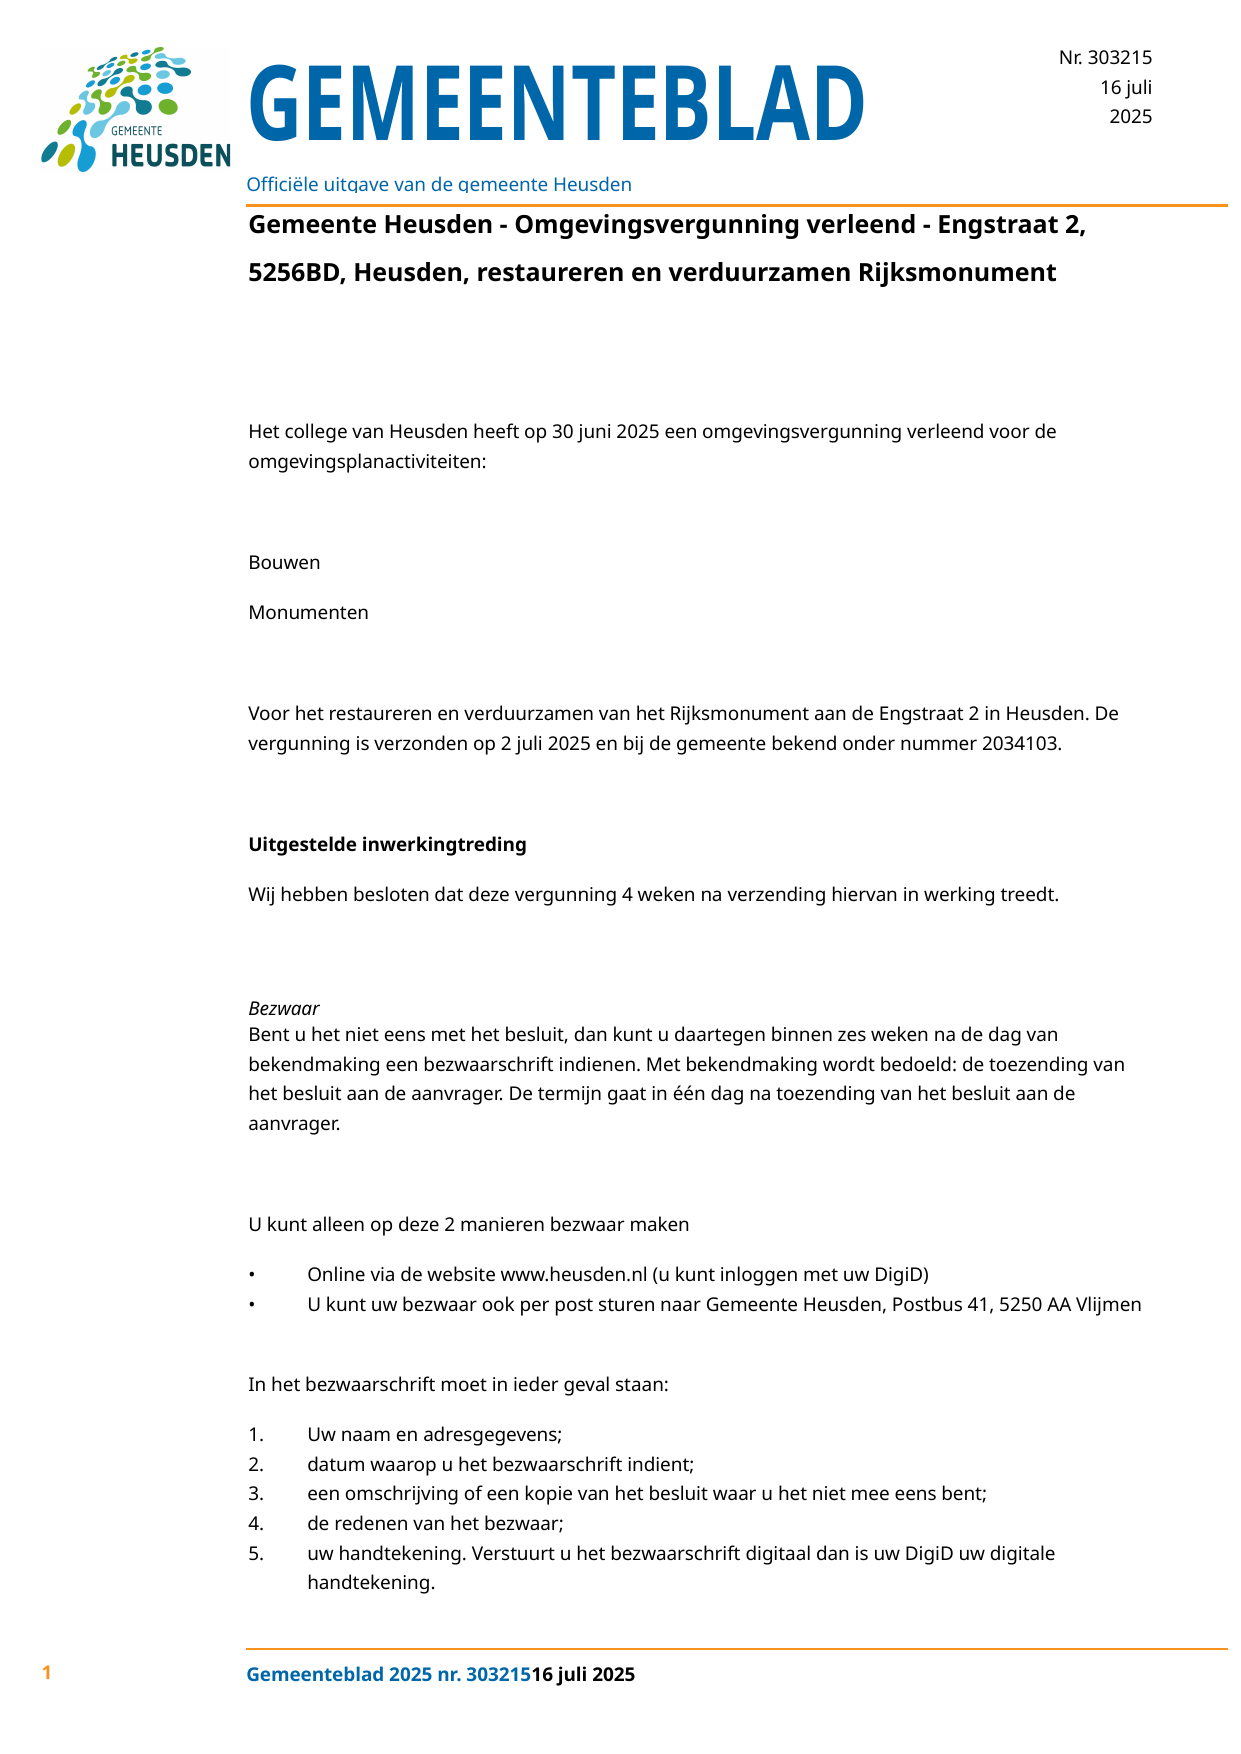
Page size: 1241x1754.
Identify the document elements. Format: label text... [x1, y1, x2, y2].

text U kunt alleen op deze 2 manieren bezwaar maken [248, 1211, 1152, 1237]
text Bouwen [248, 549, 1152, 575]
text Uitgestelde inwerkingtreding [248, 831, 1152, 857]
list een omschrijving of een kopie van het besluit waar u het niet mee eens bent; [248, 1481, 1152, 1506]
list datum waarop u het bezwaarschrift indient; [248, 1451, 1152, 1477]
list Uw naam en adresgegevens; [248, 1421, 1152, 1447]
list U kunt uw bezwaar ook per post sturen naar Gemeente Heusden, Postbus 41, 5250 AA Vlijmen [248, 1291, 1152, 1317]
text Bent u het niet eens met het besluit, dan kunt u daartegen binnen zes weken na de dag van bekendmaking een bezwaarschrift indienen. Met bekendmaking wordt bedoeld: de toezending van het besluit aan de aanvrager. De termijn gaat in één dag na toezending van het besluit aan de aanvrager. [248, 1021, 1152, 1136]
text Wij hebben besloten dat deze vergunning 4 weken na verzending hiervan in werking treedt. [248, 881, 1152, 907]
list uw handtekening. Verstuurt u het bezwaarschrift digitaal dan is uw DigiD uw digitale handtekening. [248, 1540, 1152, 1595]
picture [41, 47, 231, 172]
text In het bezwaarschrift moet in ieder geval staan: [248, 1371, 1152, 1397]
list de redenen van het bezwaar; [248, 1510, 1152, 1536]
text Monumenten [248, 599, 1152, 625]
text Gemeente Heusden - Omgevingsvergunning verleend - Engstraat 2, 5256BD, Heusden, restaureren en verduurzamen Rijksmonument [248, 207, 1152, 288]
text Het college van Heusden heeft op 30 juni 2025 een omgevingsvergunning verleend voor de omgevingsplanactiviteiten: [248, 419, 1152, 474]
text Voor het restaureren en verduurzamen van het Rijksmonument aan de Engstraat 2 in Heusden. De vergunning is verzonden op 2 juli 2025 en bij de gemeente bekend onder nummer 2034103. [248, 700, 1152, 756]
list Online via de website www.heusden.nl (u kunt inloggen met uw DigiD) [248, 1261, 1152, 1287]
text Bezwaar [248, 996, 1152, 1021]
